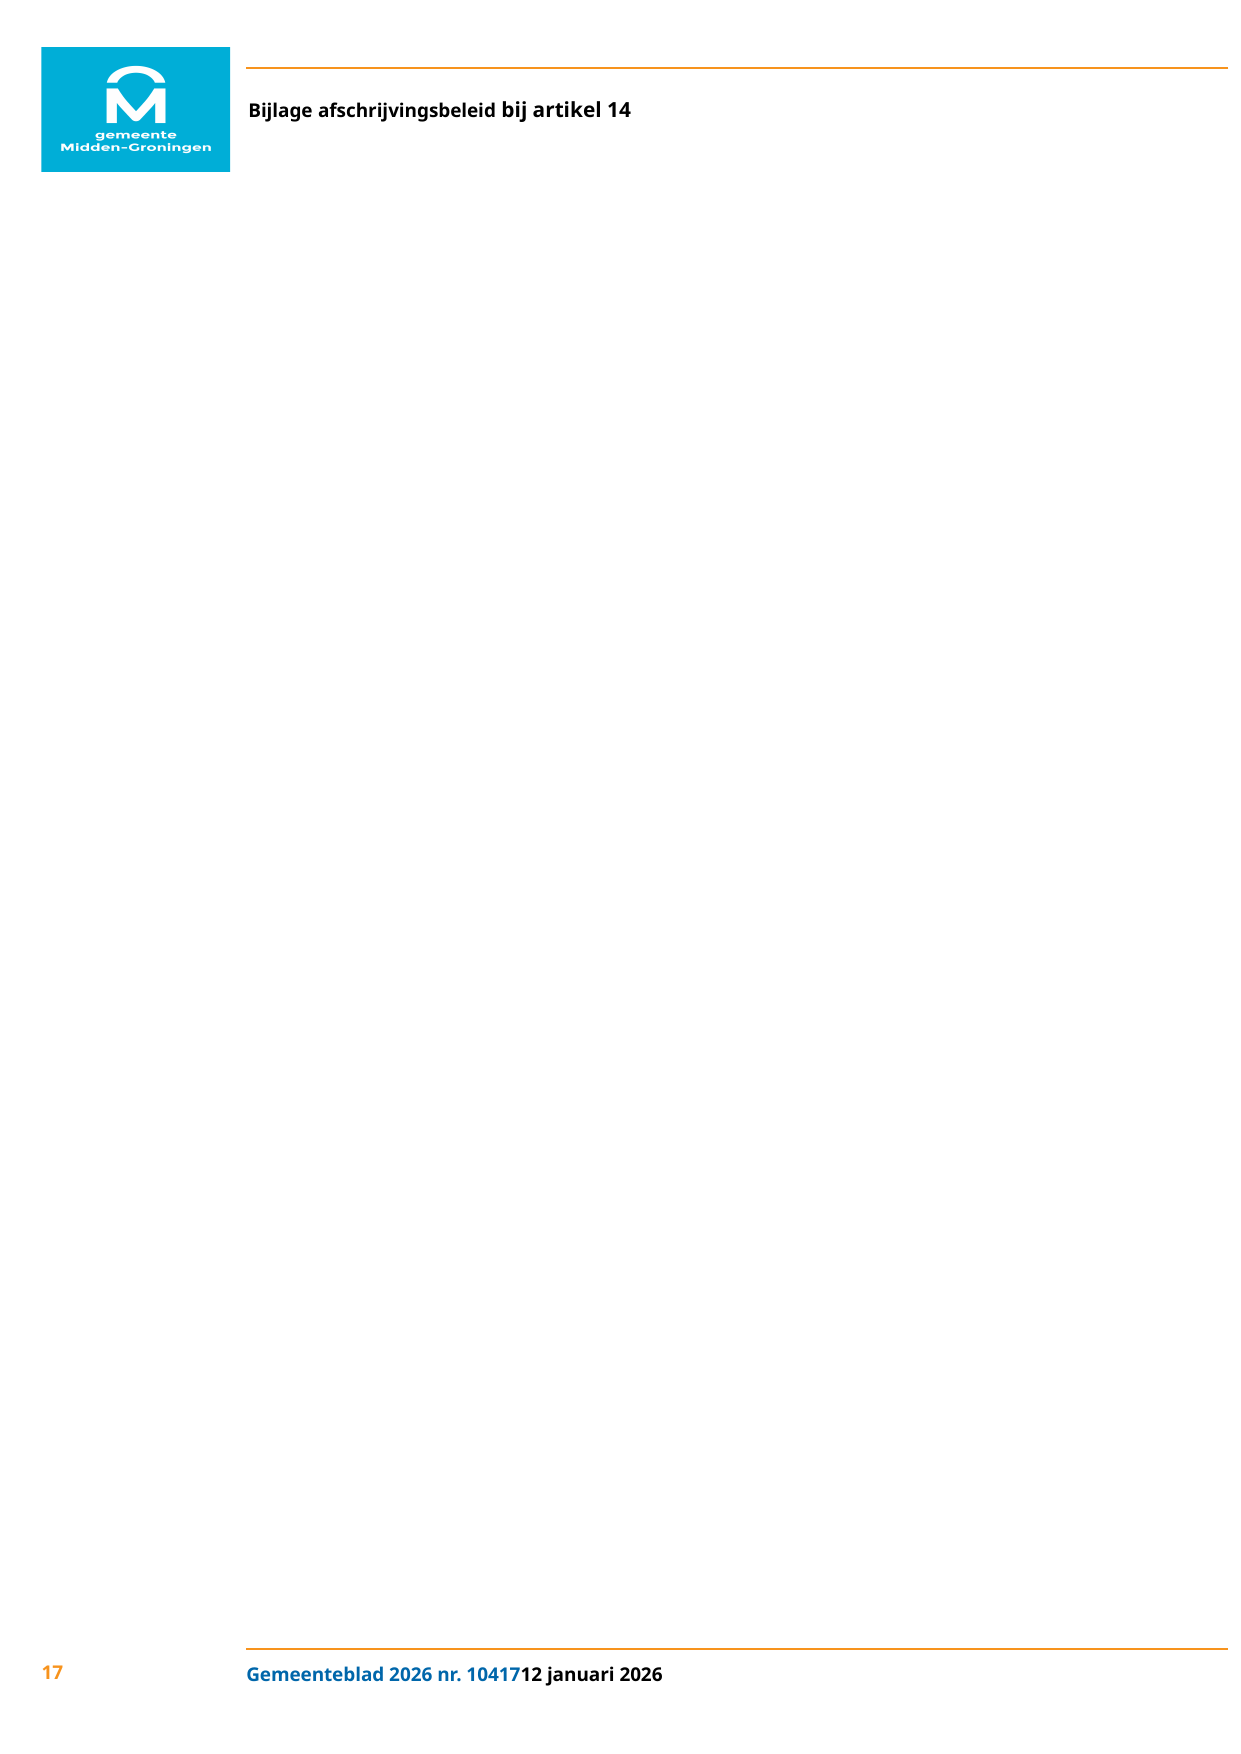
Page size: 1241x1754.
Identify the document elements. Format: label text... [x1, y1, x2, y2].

picture [184, 146, 190, 153]
picture [108, 66, 164, 82]
text Bijlage afschrijvingsbeleid bij artikel 14 [248, 95, 1152, 123]
picture [107, 89, 165, 122]
